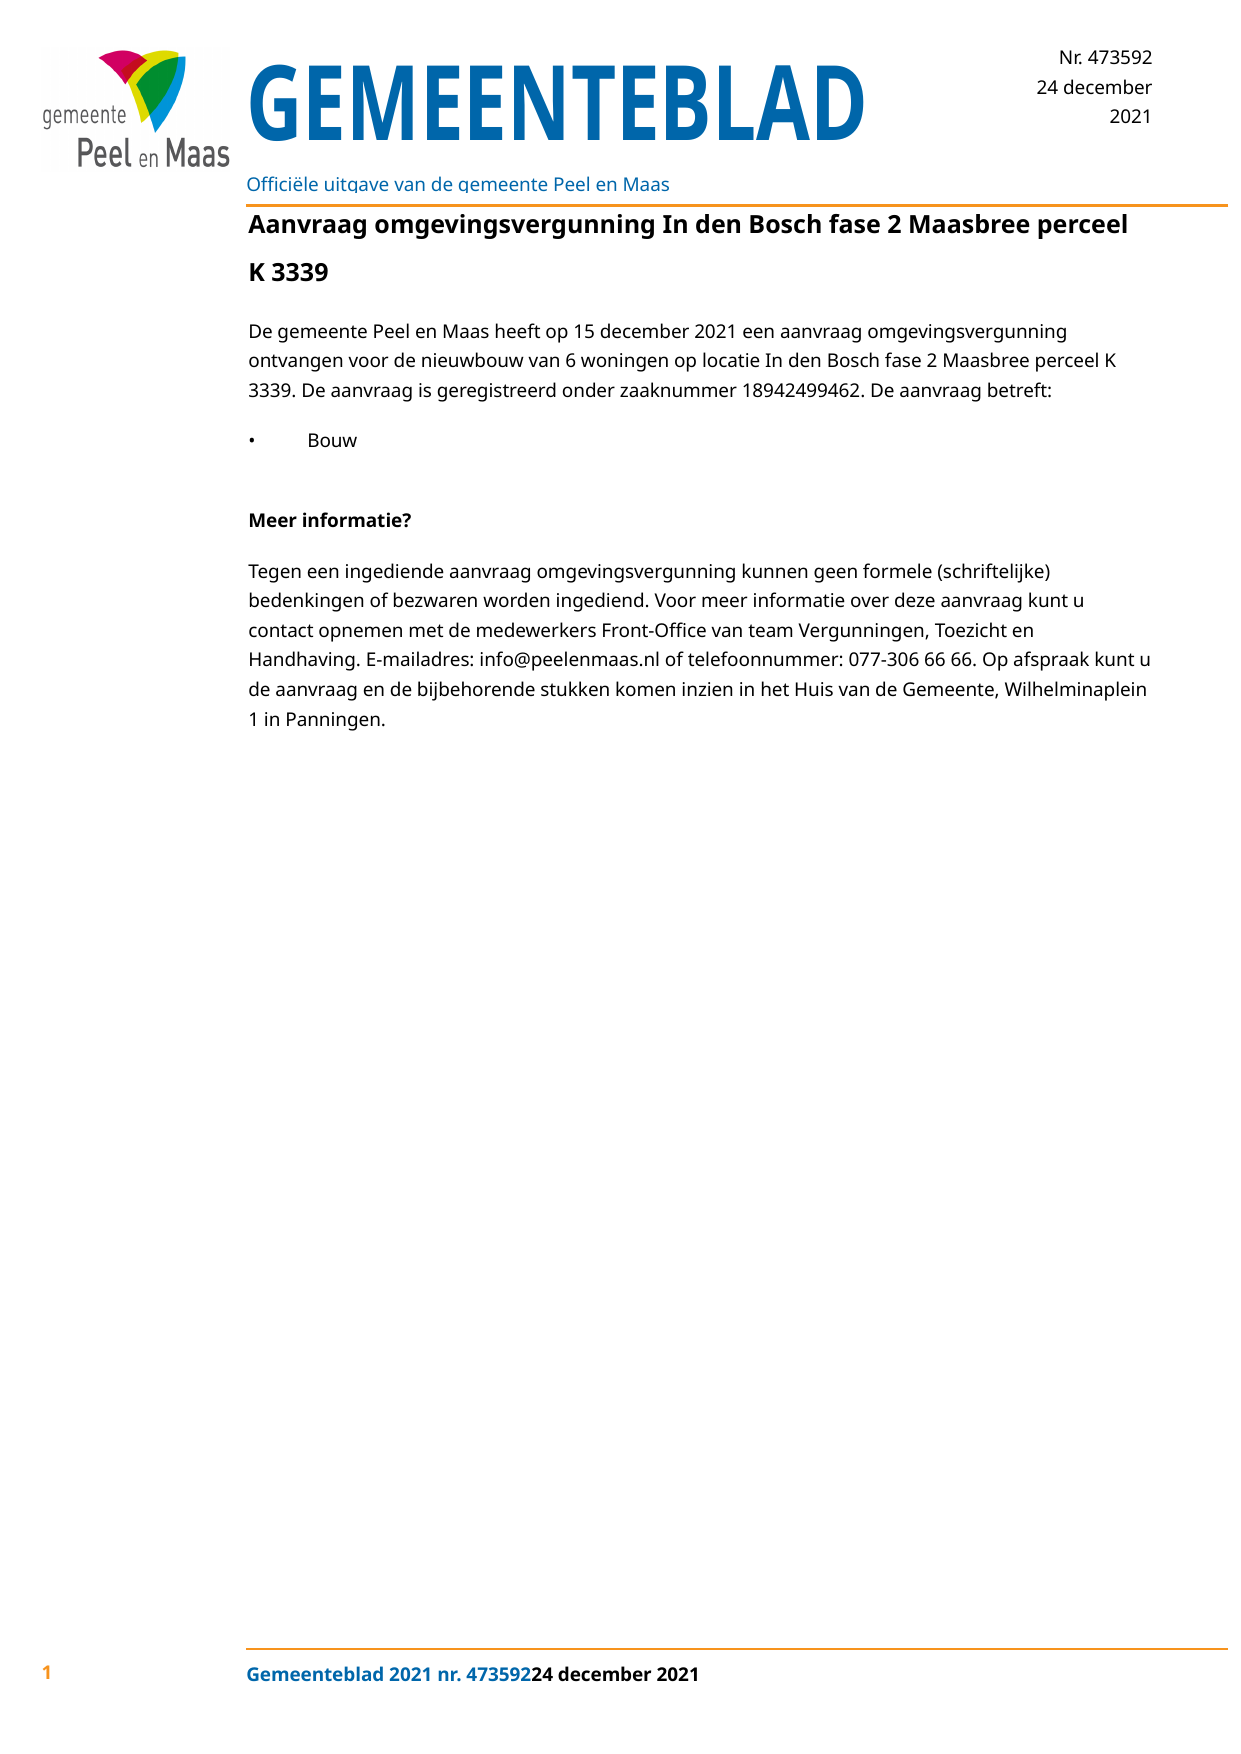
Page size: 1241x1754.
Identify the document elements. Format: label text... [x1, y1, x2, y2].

text Meer informatie? [248, 507, 1152, 533]
text De gemeente Peel en Maas heeft op 15 december 2021 een aanvraag omgevingsvergunning ontvangen voor de nieuwbouw van 6 woningen op locatie In den Bosch fase 2 Maasbree perceel K 3339. De aanvraag is geregistreerd onder zaaknummer 18942499462. De aanvraag betreft: [248, 318, 1152, 403]
list Bouw [248, 427, 1152, 453]
text Aanvraag omgevingsvergunning In den Bosch fase 2 Maasbree perceel K 3339 [248, 207, 1152, 288]
text Tegen een ingediende aanvraag omgevingsvergunning kunnen geen formele (schriftelijke) bedenkingen of bezwaren worden ingediend. Voor meer informatie over deze aanvraag kunt u contact opnemen met de medewerkers Front-Office van team Vergunningen, Toezicht en Handhaving. E-mailadres: info@peelenmaas.nl of telefoonnummer: 077-306 66 66. Op afspraak kunt u de aanvraag en de bijbehorende stukken komen inzien in het Huis van de Gemeente, Wilhelminaplein 1 in Panningen. [248, 558, 1152, 732]
picture [41, 47, 231, 172]
